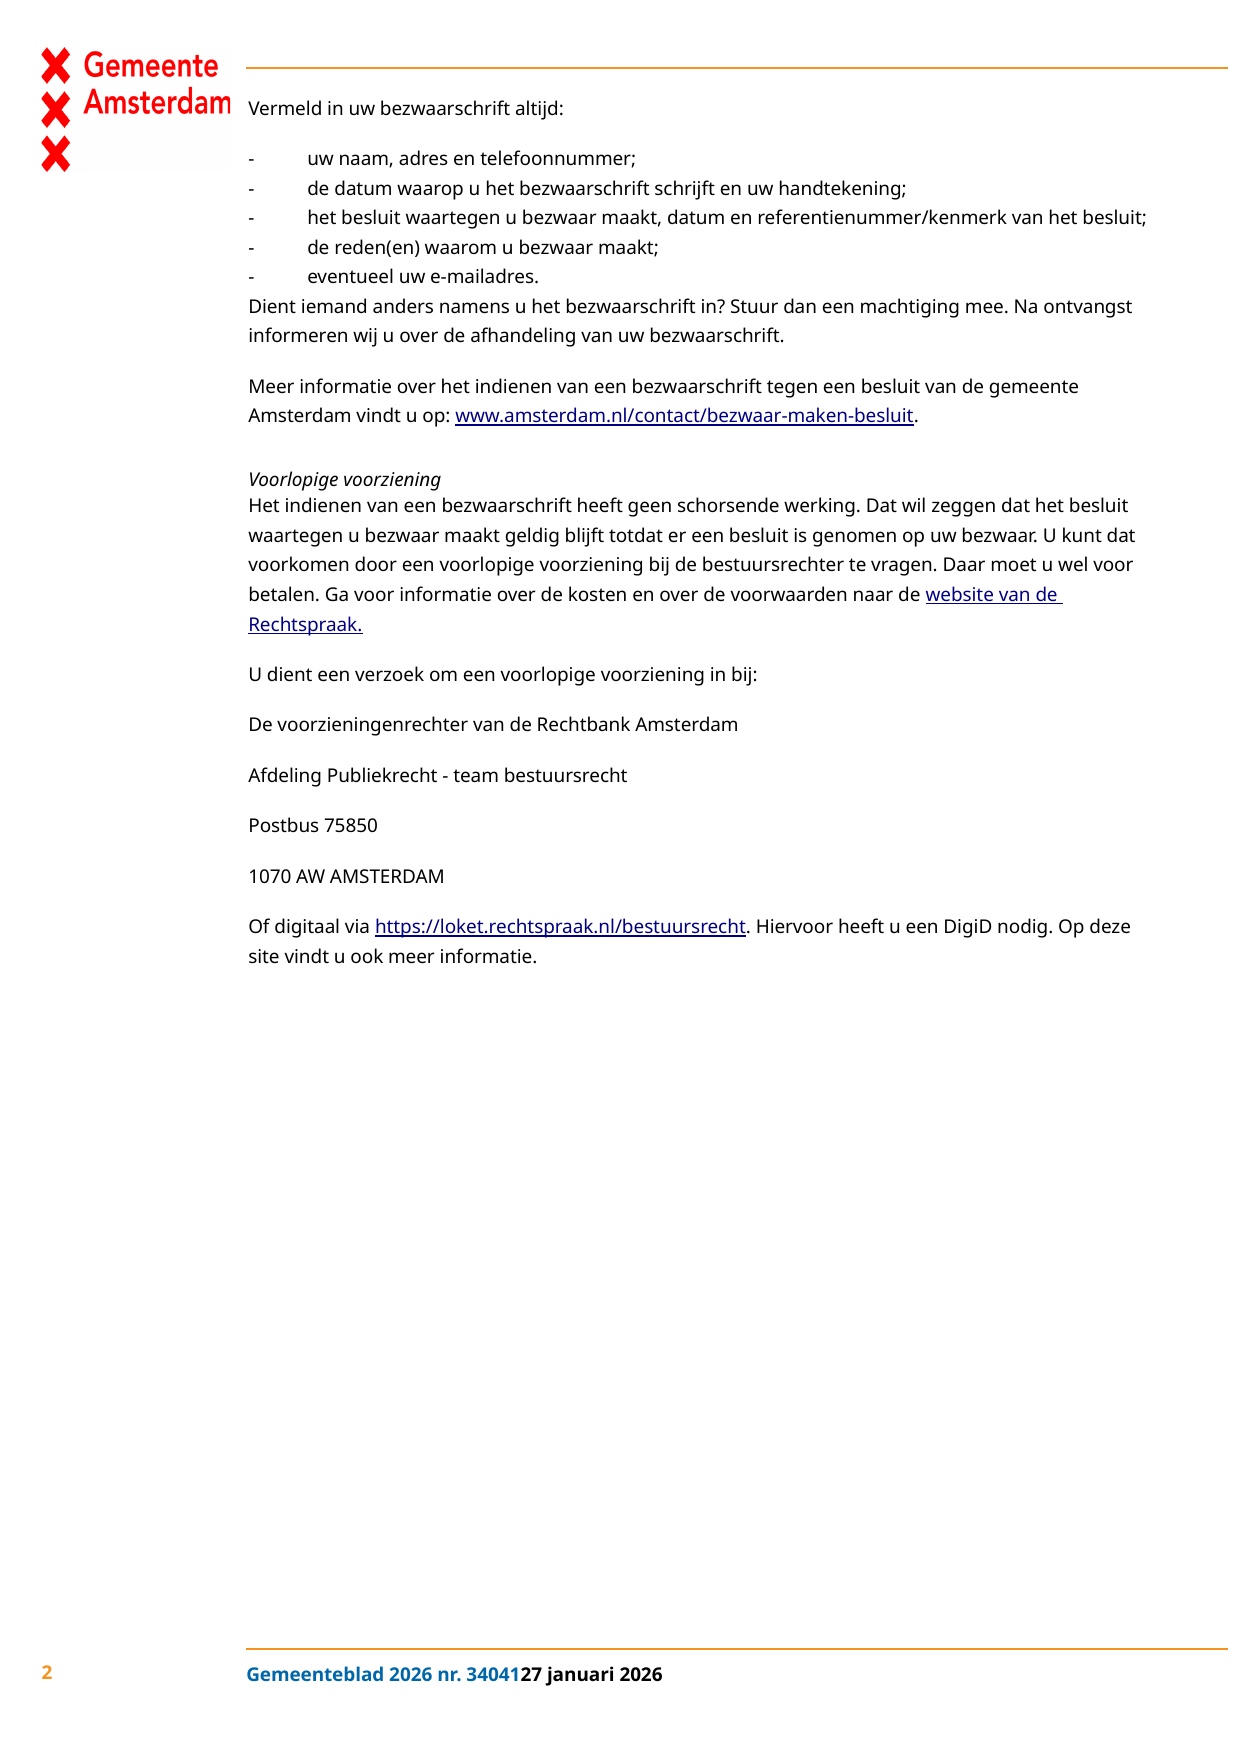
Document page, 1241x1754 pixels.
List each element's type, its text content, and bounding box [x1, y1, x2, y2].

list de reden(en) waarom u bezwaar maakt; [248, 234, 1152, 260]
text Postbus 75850 [248, 812, 1152, 838]
text Vermeld in uw bezwaarschrift altijd: [248, 95, 1152, 121]
text 1070 AW AMSTERDAM [248, 863, 1152, 888]
text U dient een verzoek om een voorlopige voorziening in bij: [248, 661, 1152, 687]
text Meer informatie over het indienen van een bezwaarschrift tegen een besluit van de gemeente Amsterdam vindt u op: www.amsterdam.nl/contact/bezwaar-maken-besluit. [248, 373, 1152, 428]
list het besluit waartegen u bezwaar maakt, datum en referentienummer/kenmerk van het besluit; [248, 204, 1152, 230]
list eventueel uw e-mailadres. [248, 263, 1152, 289]
text Of digitaal via https://loket.rechtspraak.nl/bestuursrecht. Hiervoor heeft u een DigiD nodig. Op deze site vindt u ook meer informatie. [248, 913, 1152, 968]
text Het indienen van een bezwaarschrift heeft geen schorsende werking. Dat wil zeggen dat het besluit waartegen u bezwaar maakt geldig blijft totdat er een besluit is genomen op uw bezwaar. U kunt dat voorkomen door een voorlopige voorziening bij de bestuursrechter te vragen. Daar moet u wel voor betalen. Ga voor informatie over de kosten en over de voorwaarden naar de website van de Rechtspraak. [248, 492, 1152, 636]
picture [41, 47, 231, 172]
list uw naam, adres en telefoonnummer; [248, 145, 1152, 171]
text Dient iemand anders namens u het bezwaarschrift in? Stuur dan een machtiging mee. Na ontvangst informeren wij u over de afhandeling van uw bezwaarschrift. [248, 293, 1152, 348]
text Afdeling Publiekrecht - team bestuursrecht [248, 762, 1152, 788]
text Voorlopige voorziening [248, 467, 1152, 492]
list de datum waarop u het bezwaarschrift schrijft en uw handtekening; [248, 175, 1152, 201]
text De voorzieningenrechter van de Rechtbank Amsterdam [248, 712, 1152, 737]
